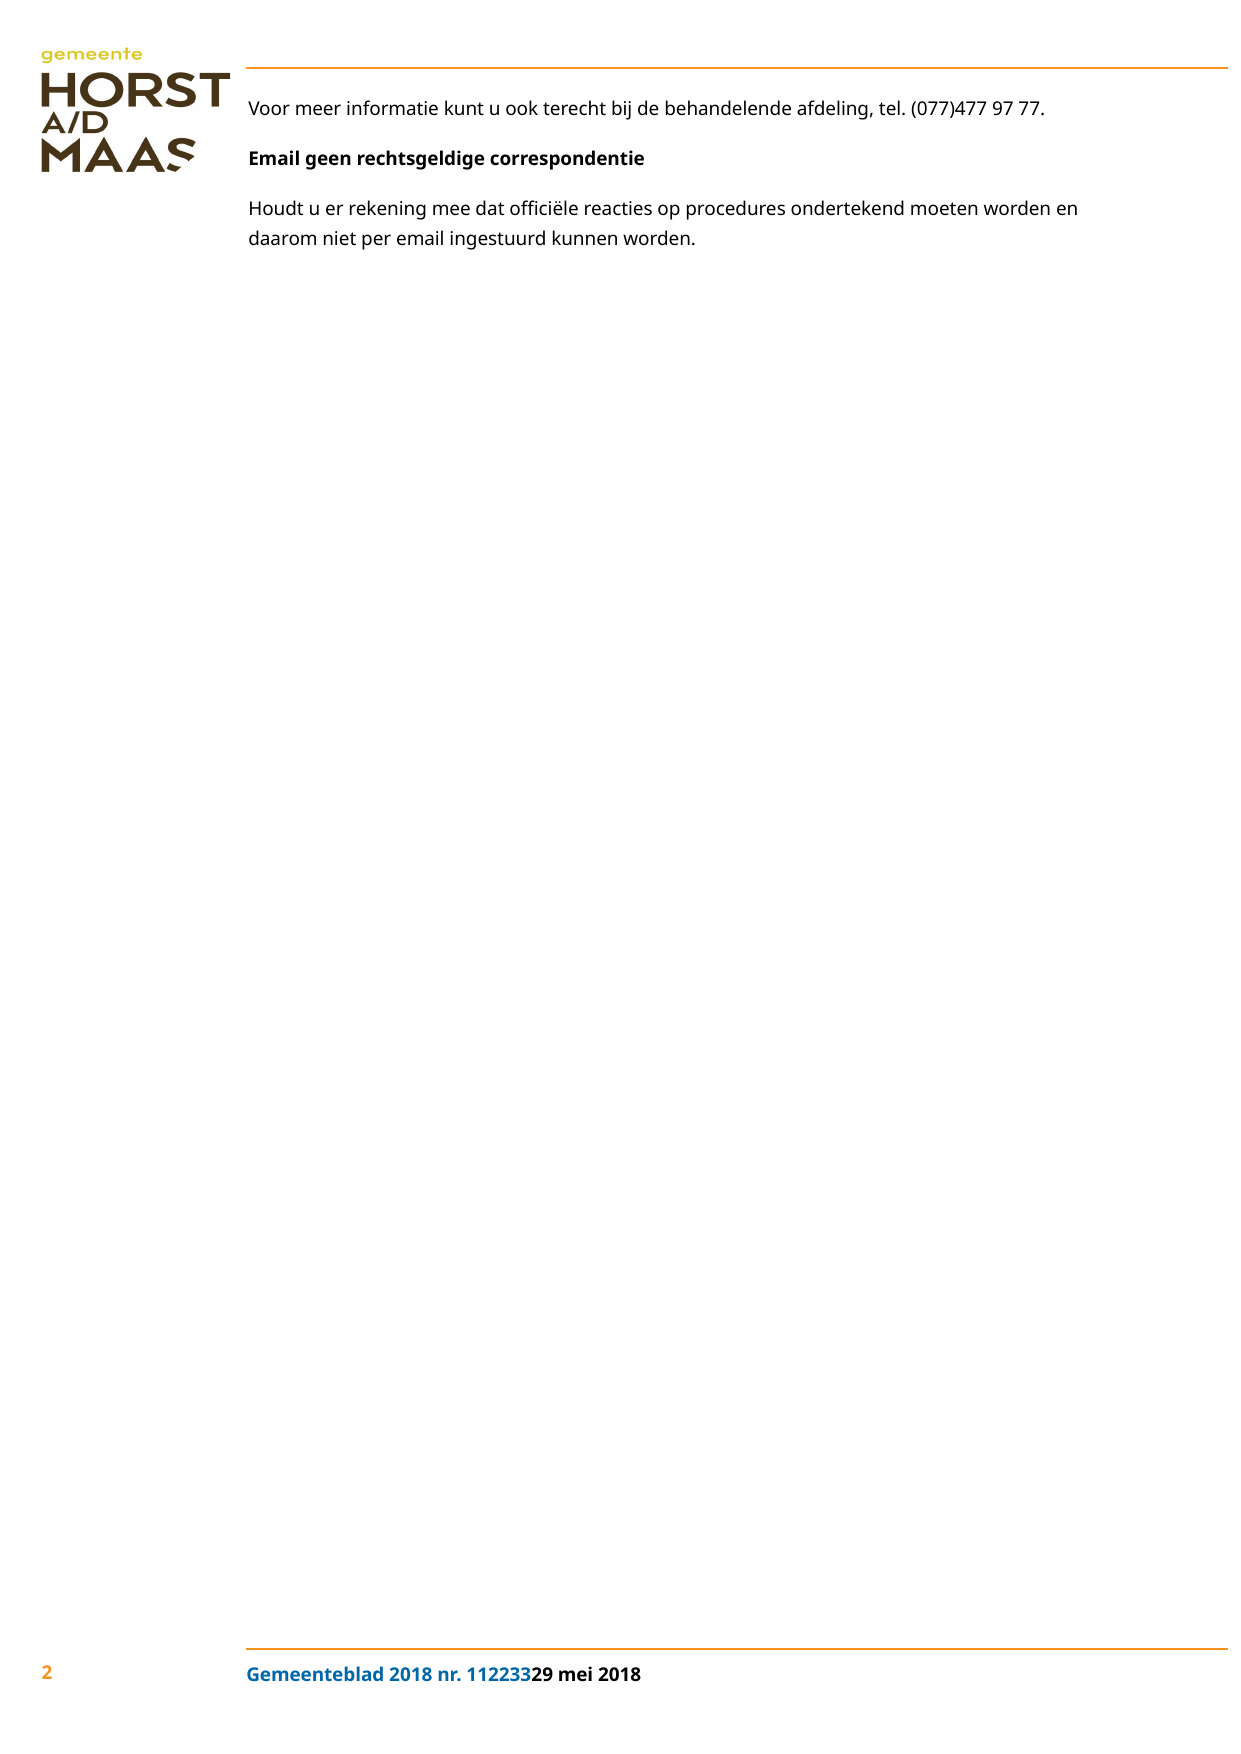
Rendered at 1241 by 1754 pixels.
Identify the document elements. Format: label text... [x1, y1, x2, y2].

text Voor meer informatie kunt u ook terecht bij de behandelende afdeling, tel. (077)477 97 77. [248, 95, 1152, 121]
picture [41, 47, 231, 172]
text Houdt u er rekening mee dat officiële reacties op procedures ondertekend moeten worden en daarom niet per email ingestuurd kunnen worden. [248, 196, 1152, 251]
text Email geen rechtsgeldige correspondentie [248, 145, 1152, 171]
